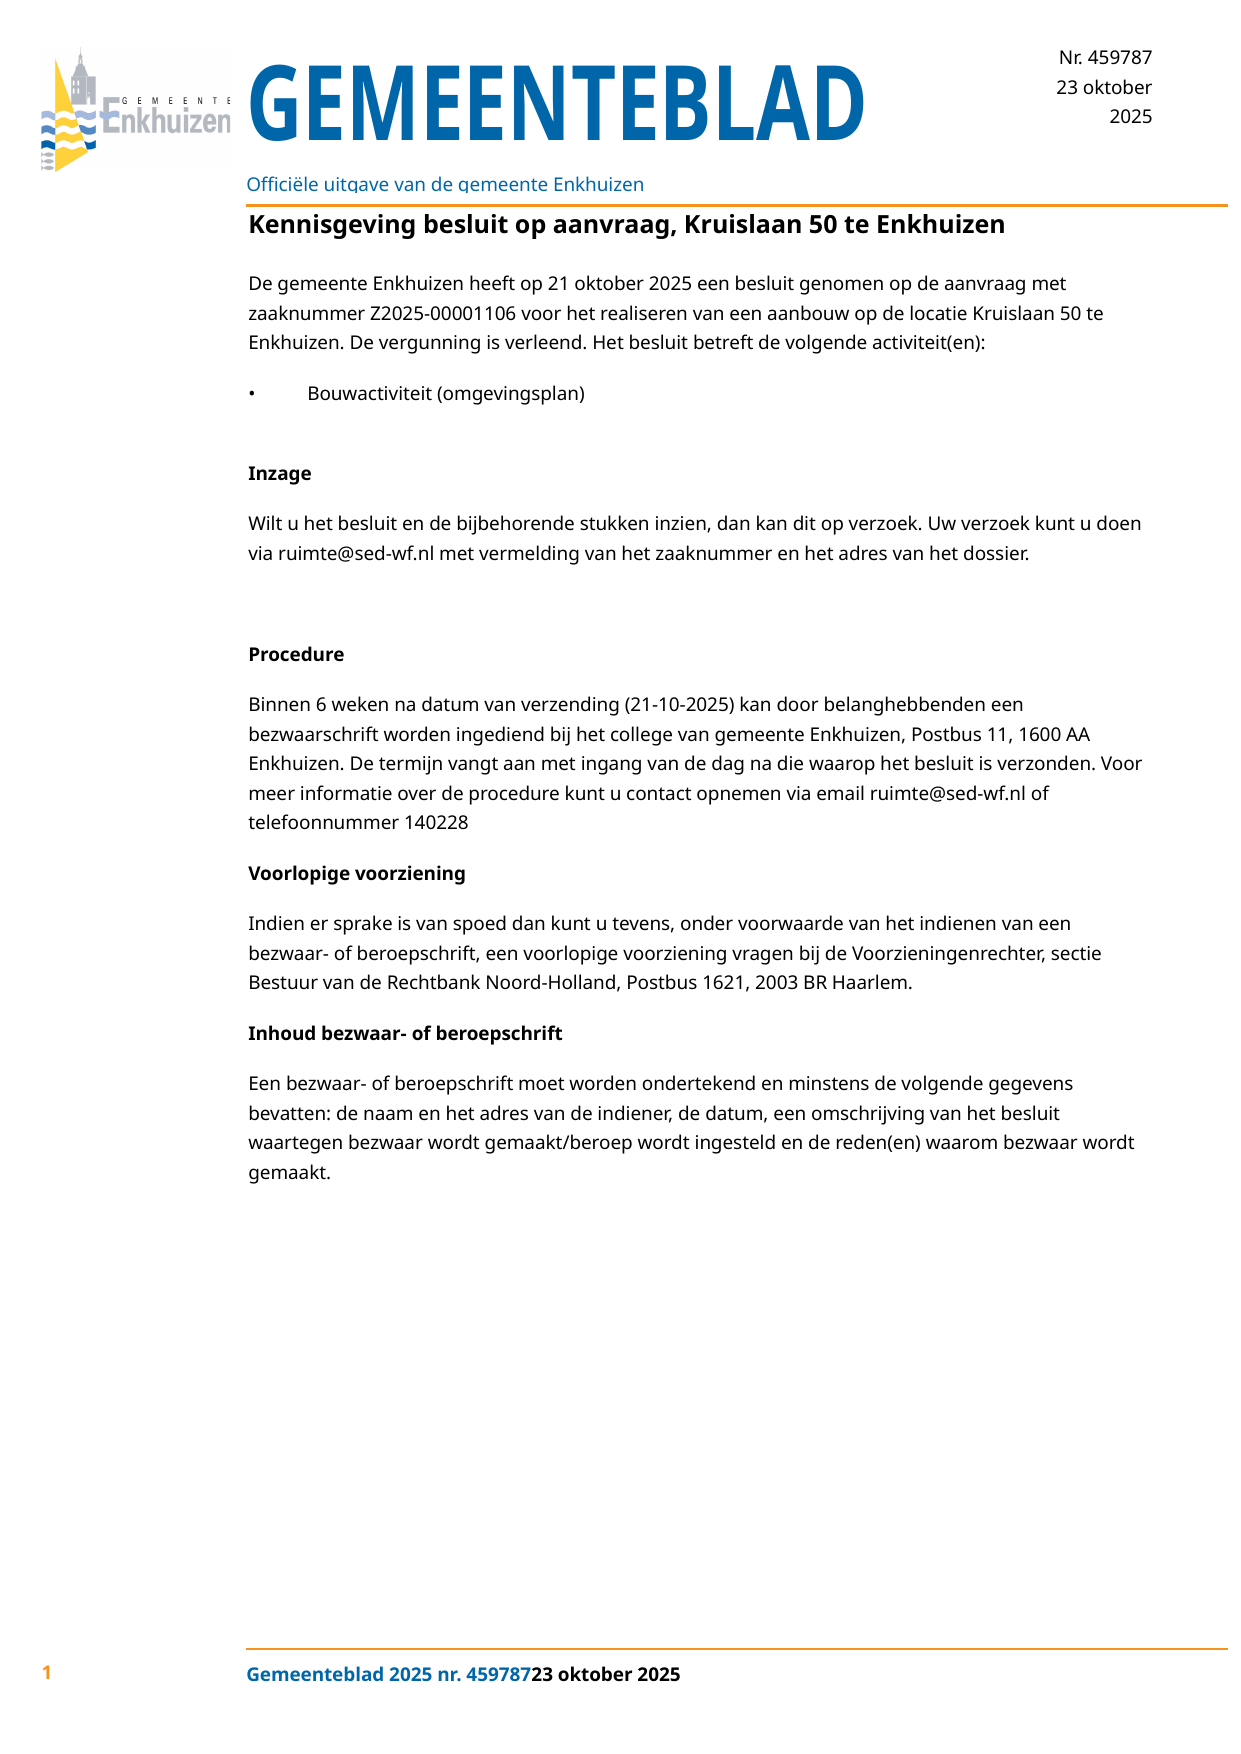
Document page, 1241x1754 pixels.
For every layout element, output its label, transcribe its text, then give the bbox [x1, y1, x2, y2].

text Binnen 6 weken na datum van verzending (21-10-2025) kan door belanghebbenden een bezwaarschrift worden ingediend bij het college van gemeente Enkhuizen, Postbus 11, 1600 AA Enkhuizen. De termijn vangt aan met ingang van de dag na die waarop het besluit is verzonden. Voor meer informatie over de procedure kunt u contact opnemen via email ruimte@sed-wf.nl of telefoonnummer 140228 [248, 691, 1152, 835]
text Kennisgeving besluit op aanvraag, Kruislaan 50 te Enkhuizen [248, 207, 1152, 241]
picture [41, 47, 231, 172]
text Inzage [248, 460, 1152, 486]
text Een bezwaar- of beroepschrift moet worden ondertekend en minstens de volgende gegevens bevatten: de naam en het adres van de indiener, de datum, een omschrijving van het besluit waartegen bezwaar wordt gemaakt/beroep wordt ingesteld en de reden(en) waarom bezwaar wordt gemaakt. [248, 1070, 1152, 1185]
text Wilt u het besluit en de bijbehorende stukken inzien, dan kan dit op verzoek. Uw verzoek kunt u doen via ruimte@sed-wf.nl met vermelding van het zaaknummer en het adres van het dossier. [248, 510, 1152, 566]
list Bouwactiviteit (omgevingsplan) [248, 380, 1152, 406]
text Procedure [248, 641, 1152, 666]
text De gemeente Enkhuizen heeft op 21 oktober 2025 een besluit genomen op de aanvraag met zaaknummer Z2025-00001106 voor het realiseren van een aanbouw op de locatie Kruislaan 50 te Enkhuizen. De vergunning is verleend. Het besluit betreft de volgende activiteit(en): [248, 270, 1152, 355]
text Voorlopige voorziening [248, 860, 1152, 886]
text Inhoud bezwaar- of beroepschrift [248, 1020, 1152, 1046]
text Indien er sprake is van spoed dan kunt u tevens, onder voorwaarde van het indienen van een bezwaar- of beroepschrift, een voorlopige voorziening vragen bij de Voorzieningenrechter, sectie Bestuur van de Rechtbank Noord-Holland, Postbus 1621, 2003 BR Haarlem. [248, 910, 1152, 995]
